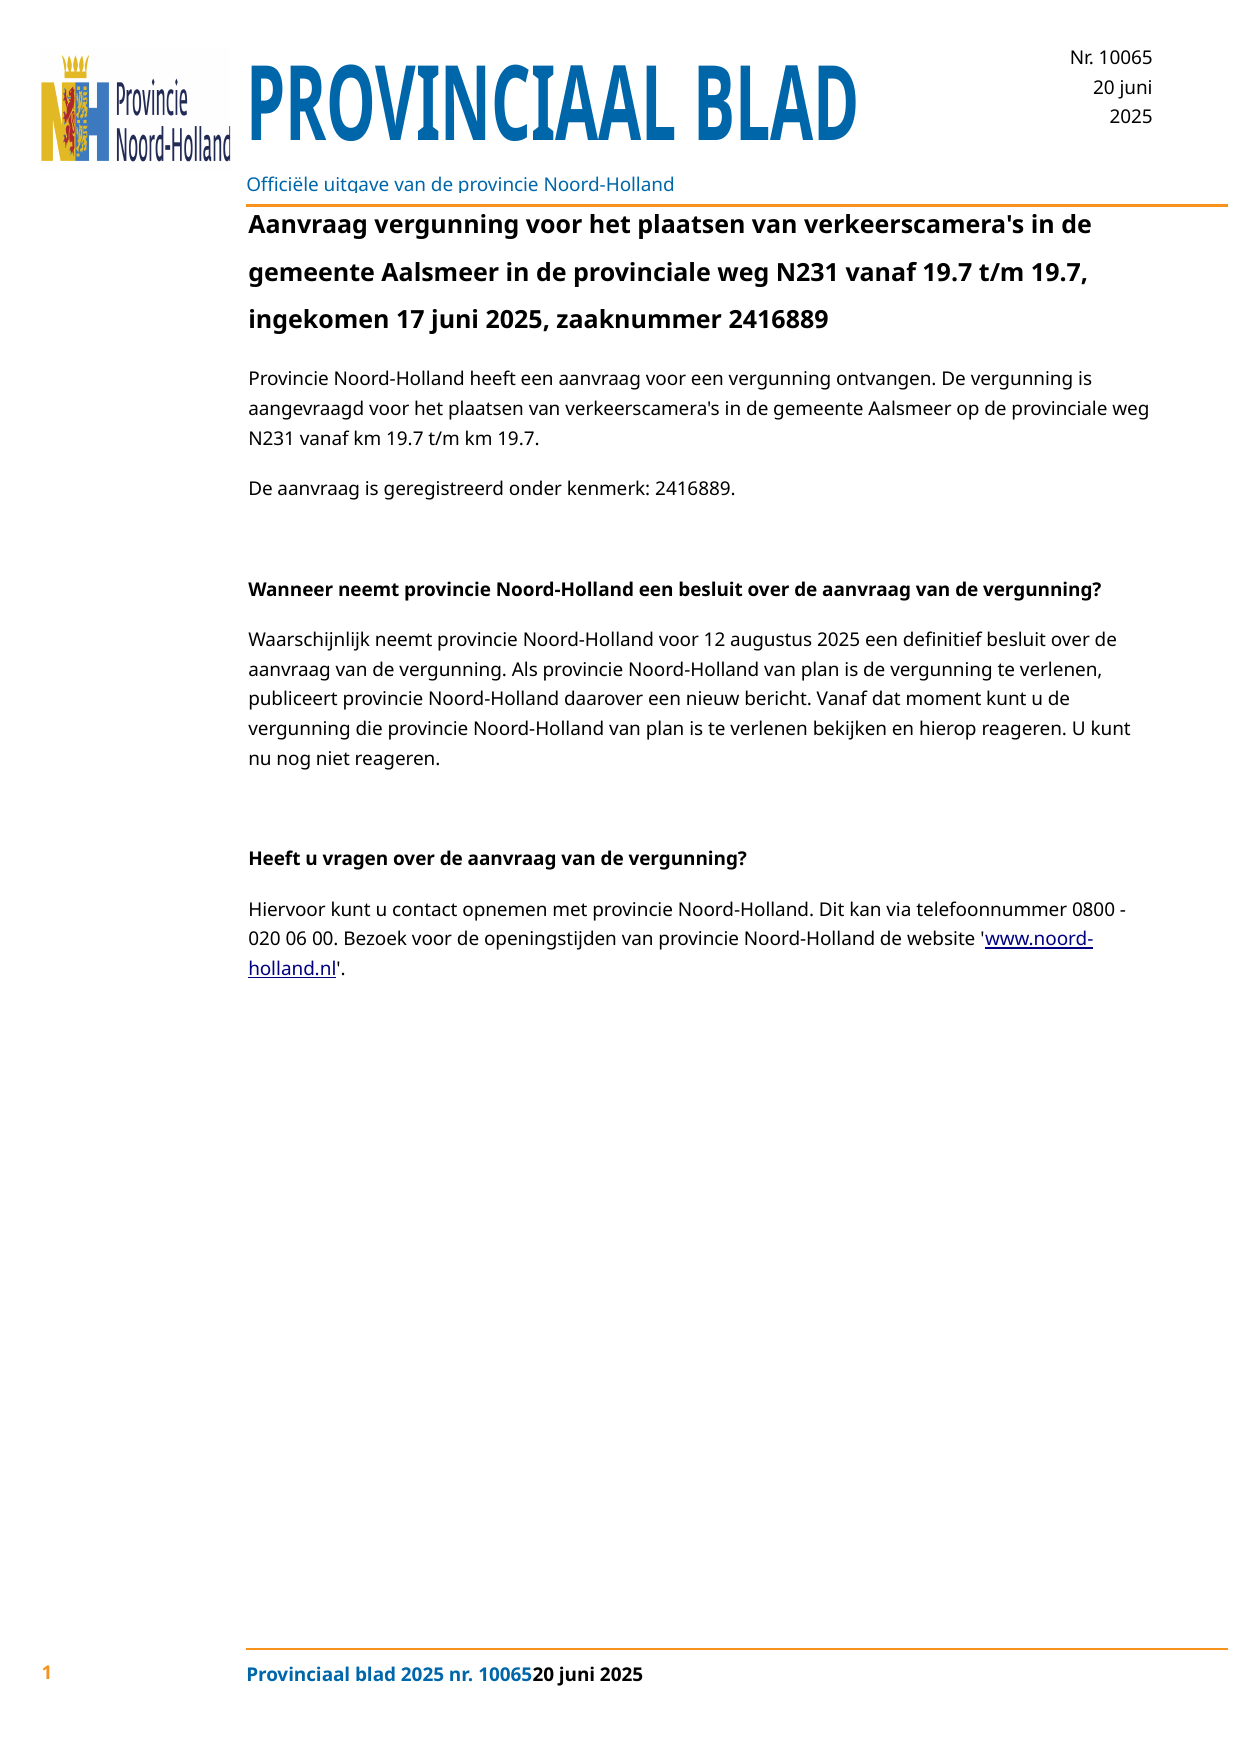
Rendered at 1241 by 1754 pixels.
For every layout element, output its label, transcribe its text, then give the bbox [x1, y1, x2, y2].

text Heeft u vragen over de aanvraag van de vergunning? [248, 846, 1152, 871]
text Wanneer neemt provincie Noord-Holland een besluit over de aanvraag van de vergunning? [248, 576, 1152, 602]
text Waarschijnlijk neemt provincie Noord-Holland voor 12 augustus 2025 een definitief besluit over de aanvraag van de vergunning. Als provincie Noord-Holland van plan is de vergunning te verlenen, publiceert provincie Noord-Holland daarover een nieuw bericht. Vanaf dat moment kunt u de vergunning die provincie Noord-Holland van plan is te verlenen bekijken en hierop reageren. U kunt nu nog niet reageren. [248, 626, 1152, 770]
text Provincie Noord-Holland heeft een aanvraag voor een vergunning ontvangen. De vergunning is aangevraagd voor het plaatsen van verkeerscamera's in de gemeente Aalsmeer op de provinciale weg N231 vanaf km 19.7 t/m km 19.7. [248, 366, 1152, 450]
text Hiervoor kunt u contact opnemen met provincie Noord-Holland. Dit kan via telefoonnummer 0800 - 020 06 00. Bezoek voor de openingstijden van provincie Noord-Holland de website 'www.noord-holland.nl'. [248, 896, 1152, 981]
text Aanvraag vergunning voor het plaatsen van verkeerscamera's in de gemeente Aalsmeer in de provinciale weg N231 vanaf 19.7 t/m 19.7, ingekomen 17 juni 2025, zaaknummer 2416889 [248, 207, 1152, 336]
text De aanvraag is geregistreerd onder kenmerk: 2416889. [248, 475, 1152, 501]
picture [41, 47, 231, 172]
